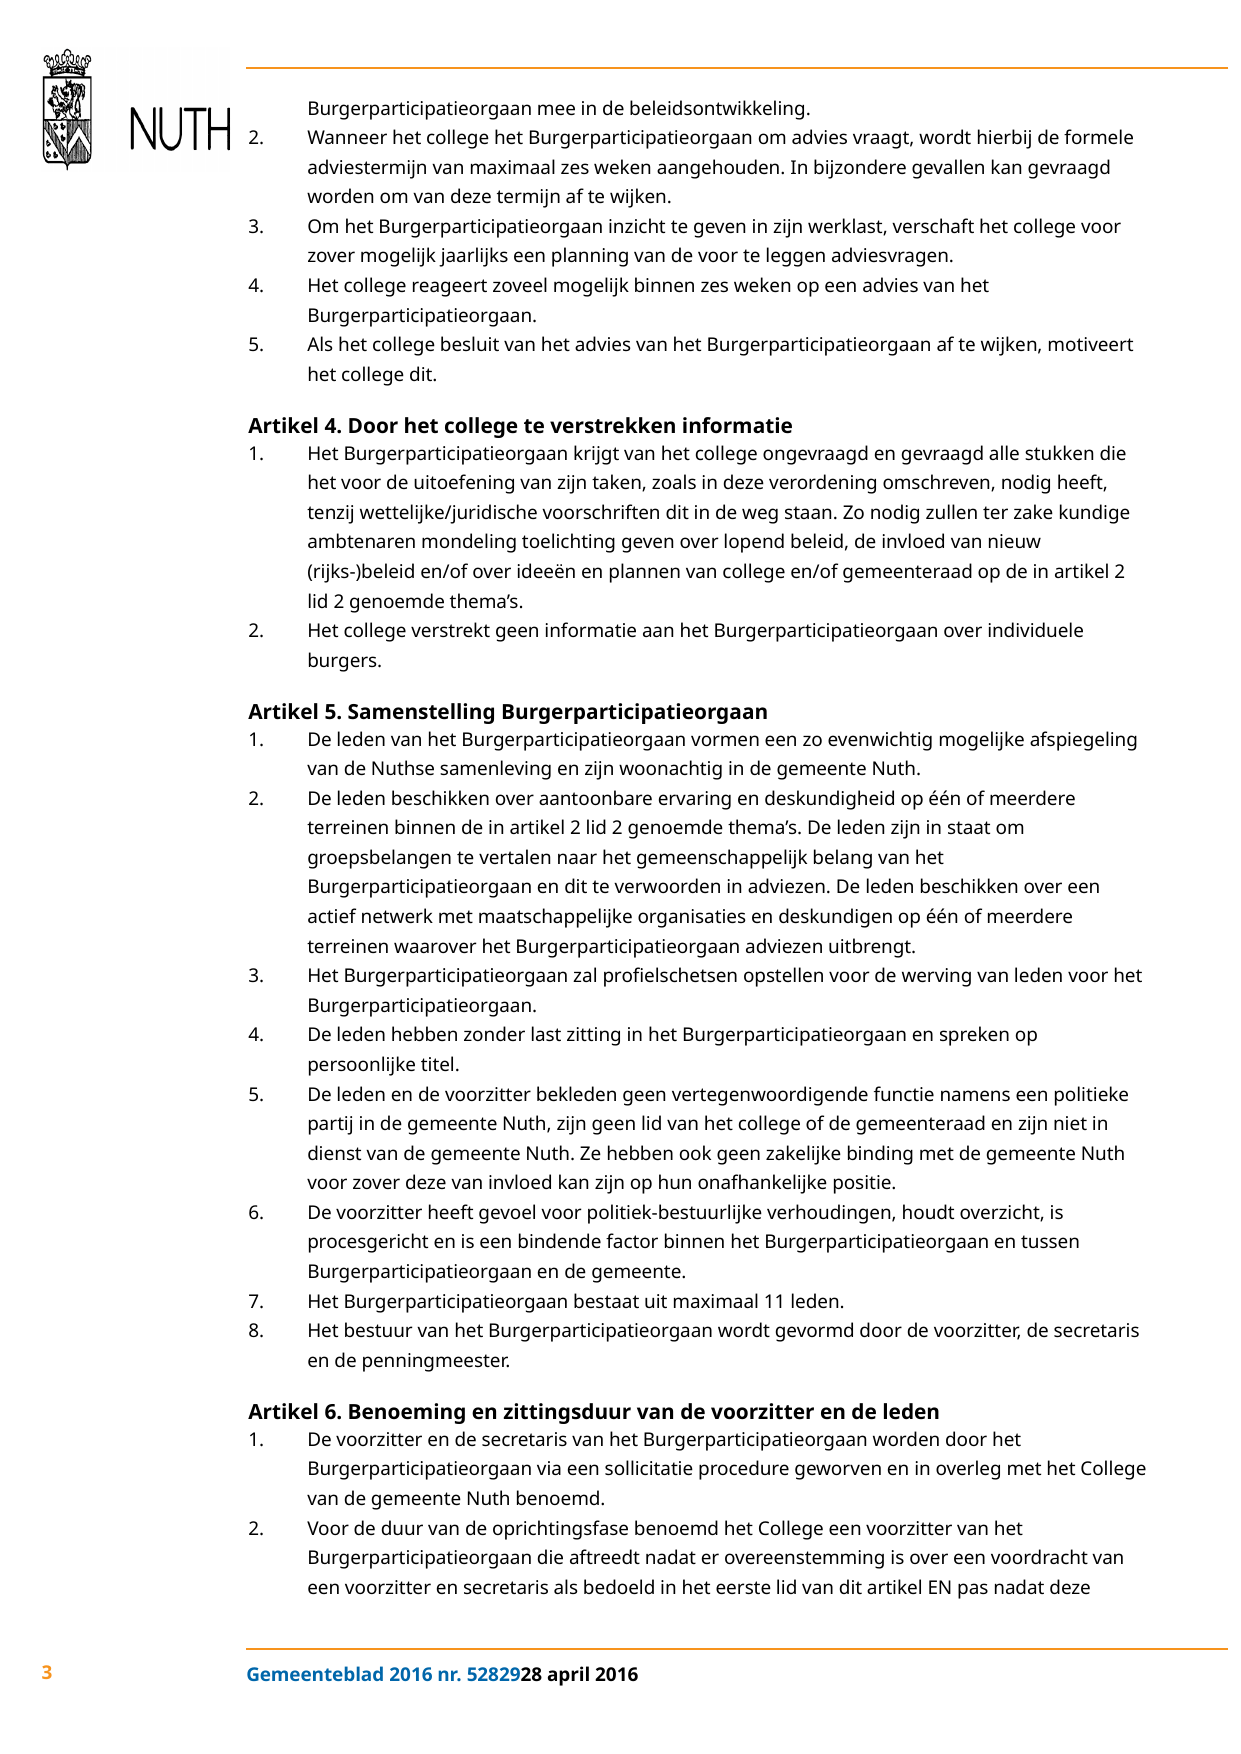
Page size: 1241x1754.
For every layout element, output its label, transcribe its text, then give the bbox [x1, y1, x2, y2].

picture [41, 47, 231, 172]
list De leden van het Burgerparticipatieorgaan vormen een zo evenwichtig mogelijke afspiegeling van de Nuthse samenleving en zijn woonachtig in de gemeente Nuth. [248, 726, 1152, 781]
list Het Burgerparticipatieorgaan bestaat uit maximaal 11 leden. [248, 1288, 1152, 1314]
list Als het college besluit van het advies van het Burgerparticipatieorgaan af te wijken, motiveert het college dit. [248, 331, 1152, 387]
list Burgerparticipatieorgaan mee in de beleidsontwikkeling. [248, 95, 1152, 121]
list Het Burgerparticipatieorgaan zal profielschetsen opstellen voor de werving van leden voor het Burgerparticipatieorgaan. [248, 962, 1152, 1018]
list Wanneer het college het Burgerparticipatieorgaan om advies vraagt, wordt hierbij de formele adviestermijn van maximaal zes weken aangehouden. In bijzondere gevallen kan gevraagd worden om van deze termijn af te wijken. [248, 124, 1152, 209]
list Om het Burgerparticipatieorgaan inzicht te geven in zijn werklast, verschaft het college voor zover mogelijk jaarlijks een planning van de voor te leggen adviesvragen. [248, 213, 1152, 268]
list Het college reageert zoveel mogelijk binnen zes weken op een advies van het Burgerparticipatieorgaan. [248, 272, 1152, 328]
list Het bestuur van het Burgerparticipatieorgaan wordt gevormd door de voorzitter, de secretaris en de penningmeester. [248, 1317, 1152, 1373]
text Artikel 5. Samenstelling Burgerparticipatieorgaan [248, 697, 1152, 726]
list Voor de duur van de oprichtingsfase benoemd het College een voorzitter van het Burgerparticipatieorgaan die aftreedt nadat er overeenstemming is over een voordracht van een voorzitter en secretaris als bedoeld in het eerste lid van dit artikel EN pas nadat deze [248, 1515, 1152, 1599]
list De voorzitter en de secretaris van het Burgerparticipatieorgaan worden door het Burgerparticipatieorgaan via een sollicitatie procedure geworven en in overleg met het College van de gemeente Nuth benoemd. [248, 1426, 1152, 1511]
list De leden hebben zonder last zitting in het Burgerparticipatieorgaan en spreken op persoonlijke titel. [248, 1022, 1152, 1077]
list Het college verstrekt geen informatie aan het Burgerparticipatieorgaan over individuele burgers. [248, 617, 1152, 673]
list De leden beschikken over aantoonbare ervaring en deskundigheid op één of meerdere terreinen binnen de in artikel 2 lid 2 genoemde thema’s. De leden zijn in staat om groepsbelangen te vertalen naar het gemeenschappelijk belang van het Burgerparticipatieorgaan en dit te verwoorden in adviezen. De leden beschikken over een actief netwerk met maatschappelijke organisaties en deskundigen op één of meerdere terreinen waarover het Burgerparticipatieorgaan adviezen uitbrengt. [248, 785, 1152, 959]
list Het Burgerparticipatieorgaan krijgt van het college ongevraagd en gevraagd alle stukken die het voor de uitoefening van zijn taken, zoals in deze verordening omschreven, nodig heeft, tenzij wettelijke/juridische voorschriften dit in de weg staan. Zo nodig zullen ter zake kundige ambtenaren mondeling toelichting geven over lopend beleid, de invloed van nieuw (rijks-)beleid en/of over ideeën en plannen van college en/of gemeenteraad op de in artikel 2 lid 2 genoemde thema’s. [248, 440, 1152, 613]
list De voorzitter heeft gevoel voor politiek-bestuurlijke verhoudingen, houdt overzicht, is procesgericht en is een bindende factor binnen het Burgerparticipatieorgaan en tussen Burgerparticipatieorgaan en de gemeente. [248, 1199, 1152, 1284]
text Artikel 4. Door het college te verstrekken informatie [248, 411, 1152, 440]
text Artikel 6. Benoeming en zittingsduur van de voorzitter en de leden [248, 1397, 1152, 1426]
list De leden en de voorzitter bekleden geen vertegenwoordigende functie namens een politieke partij in de gemeente Nuth, zijn geen lid van het college of de gemeenteraad en zijn niet in dienst van de gemeente Nuth. Ze hebben ook geen zakelijke binding met de gemeente Nuth voor zover deze van invloed kan zijn op hun onafhankelijke positie. [248, 1081, 1152, 1195]
